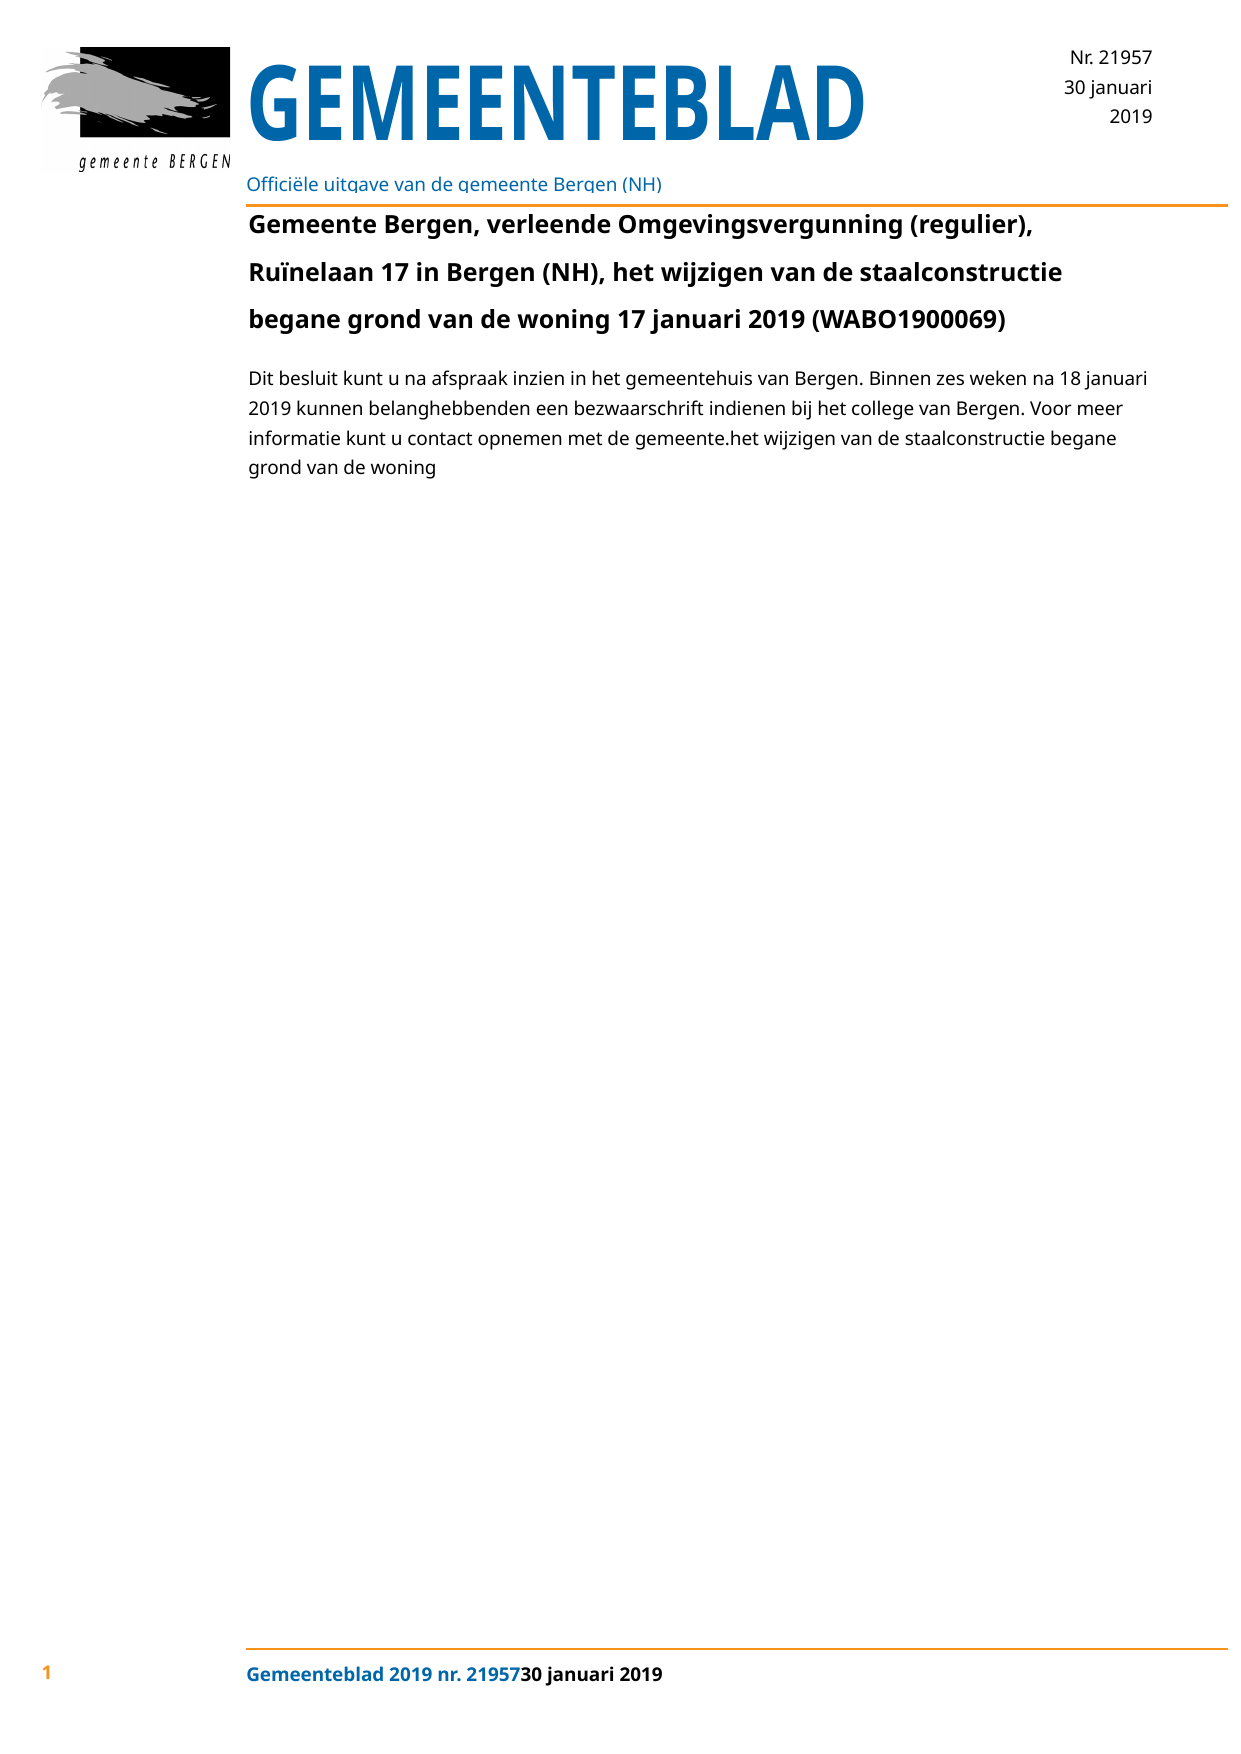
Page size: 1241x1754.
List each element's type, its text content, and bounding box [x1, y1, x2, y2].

text Gemeente Bergen, verleende Omgevingsvergunning (regulier), Ruïnelaan 17 in Bergen (NH), het wijzigen van de staalconstructie begane grond van de woning 17 januari 2019 (WABO1900069) [248, 207, 1152, 336]
text Dit besluit kunt u na afspraak inzien in het gemeentehuis van Bergen. Binnen zes weken na 18 januari 2019 kunnen belanghebbenden een bezwaarschrift indienen bij het college van Bergen. Voor meer informatie kunt u contact opnemen met de gemeente.het wijzigen van de staalconstructie begane grond van de woning [248, 366, 1152, 480]
picture [41, 47, 231, 172]
